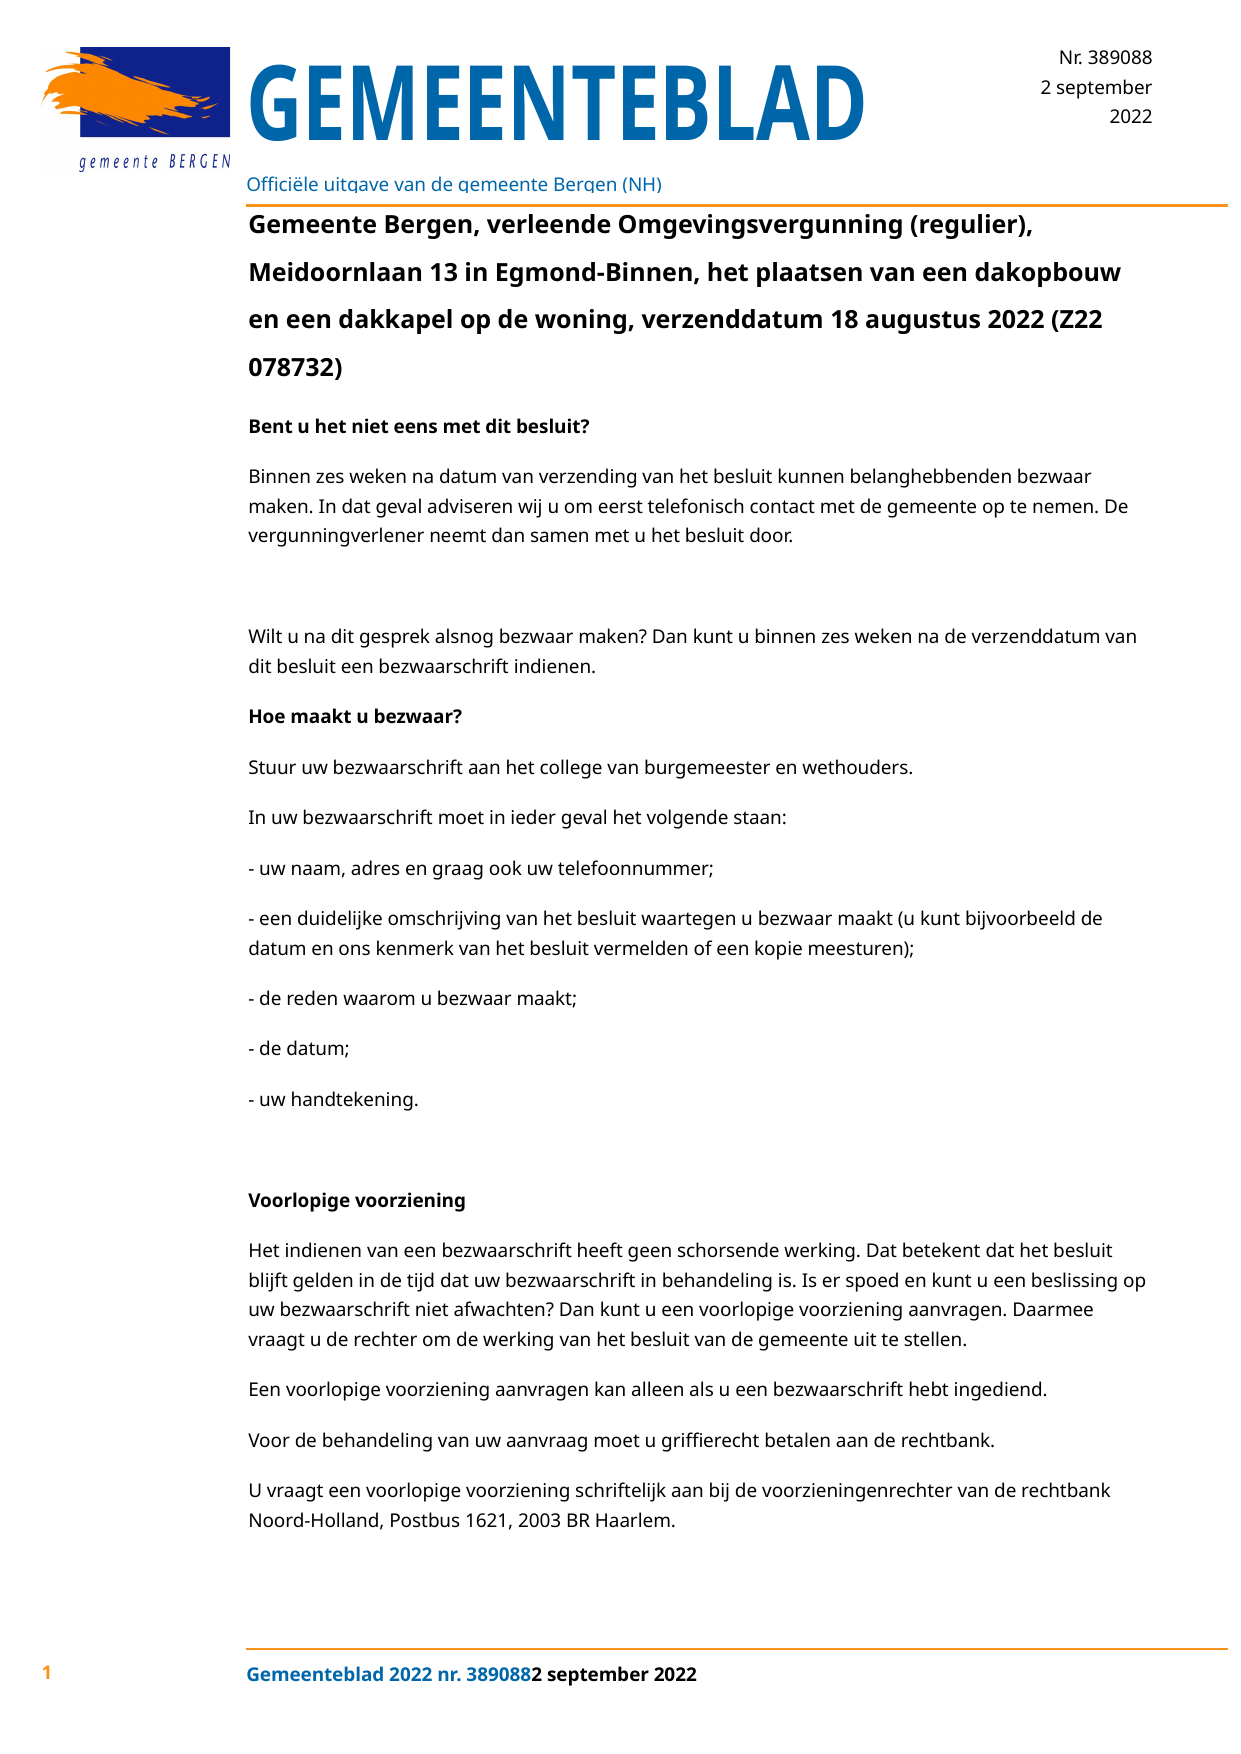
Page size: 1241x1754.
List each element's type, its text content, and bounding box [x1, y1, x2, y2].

text U vraagt een voorlopige voorziening schriftelijk aan bij de voorzieningenrechter van de rechtbank Noord-Holland, Postbus 1621, 2003 BR Haarlem. [248, 1477, 1152, 1533]
text Binnen zes weken na datum van verzending van het besluit kunnen belanghebbenden bezwaar maken. In dat geval adviseren wij u om eerst telefonisch contact met de gemeente op te nemen. De vergunningverlener neemt dan samen met u het besluit door. [248, 463, 1152, 548]
text - uw naam, adres en graag ook uw telefoonnummer; [248, 855, 1152, 881]
text Het indienen van een bezwaarschrift heeft geen schorsende werking. Dat betekent dat het besluit blijft gelden in de tijd dat uw bezwaarschrift in behandeling is. Is er spoed en kunt u een beslissing op uw bezwaarschrift niet afwachten? Dan kunt u een voorlopige voorziening aanvragen. Daarmee vraagt u de rechter om de werking van het besluit van de gemeente uit te stellen. [248, 1237, 1152, 1352]
text In uw bezwaarschrift moet in ieder geval het volgende staan: [248, 804, 1152, 830]
text Wilt u na dit gesprek alsnog bezwaar maken? Dan kunt u binnen zes weken na de verzenddatum van dit besluit een bezwaarschrift indienen. [248, 623, 1152, 679]
text - de datum; [248, 1036, 1152, 1061]
text Voorlopige voorziening [248, 1187, 1152, 1213]
text Stuur uw bezwaarschrift aan het college van burgemeester en wethouders. [248, 754, 1152, 780]
text - de reden waarom u bezwaar maakt; [248, 985, 1152, 1011]
picture [41, 47, 231, 172]
text Gemeente Bergen, verleende Omgevingsvergunning (regulier), Meidoornlaan 13 in Egmond-Binnen, het plaatsen van een dakopbouw en een dakkapel op de woning, verzenddatum 18 augustus 2022 (Z22 078732) [248, 207, 1152, 384]
text Bent u het niet eens met dit besluit? [248, 413, 1152, 439]
text - een duidelijke omschrijving van het besluit waartegen u bezwaar maakt (u kunt bijvoorbeeld de datum en ons kenmerk van het besluit vermelden of een kopie meesturen); [248, 905, 1152, 961]
text Voor de behandeling van uw aanvraag moet u griffierecht betalen aan de rechtbank. [248, 1427, 1152, 1453]
text Hoe maakt u bezwaar? [248, 703, 1152, 729]
text Een voorlopige voorziening aanvragen kan alleen als u een bezwaarschrift hebt ingediend. [248, 1376, 1152, 1402]
text - uw handtekening. [248, 1086, 1152, 1112]
